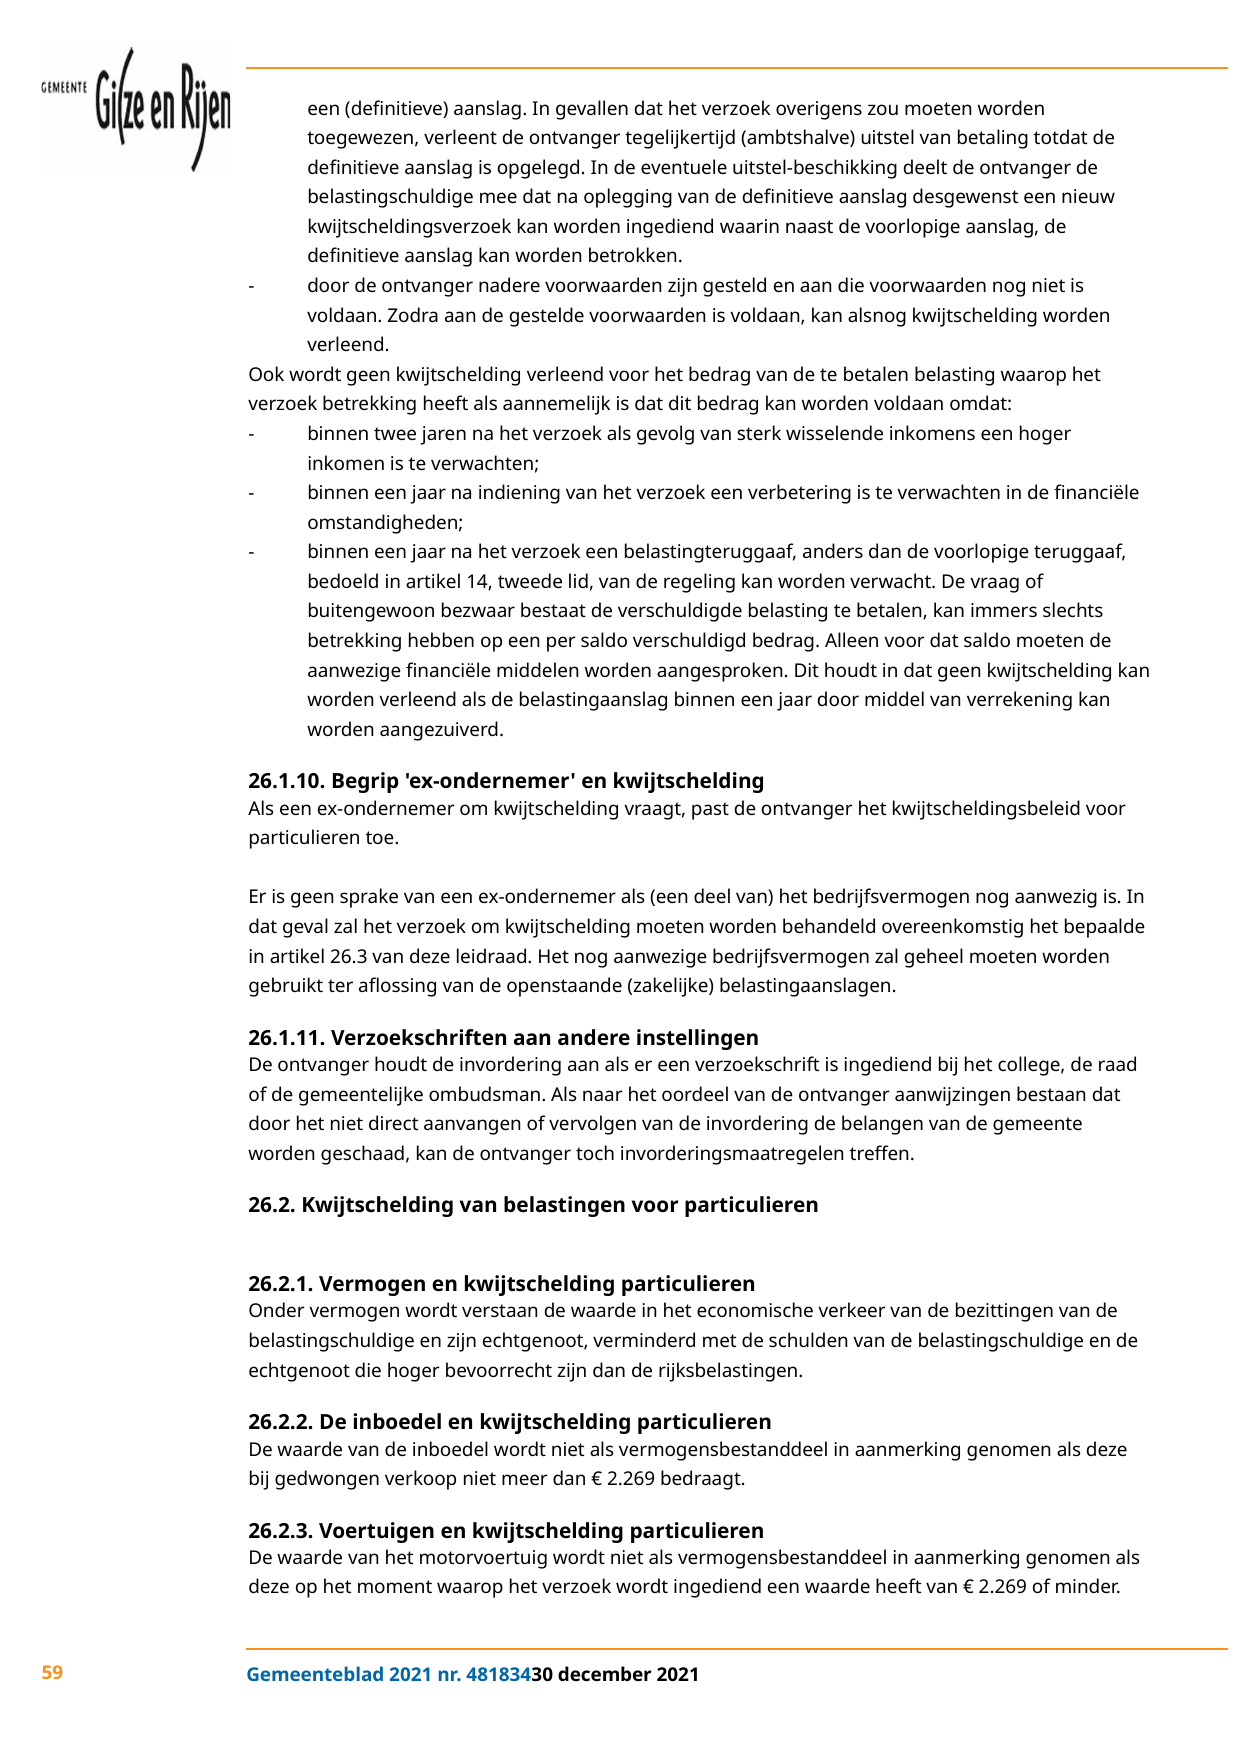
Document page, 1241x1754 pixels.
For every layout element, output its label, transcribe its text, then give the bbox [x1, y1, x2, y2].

text Er is geen sprake van een ex-ondernemer als (een deel van) het bedrijfsvermogen nog aanwezig is. In dat geval zal het verzoek om kwijtschelding moeten worden behandeld overeenkomstig het bepaalde in artikel 26.3 van deze leidraad. Het nog aanwezige bedrijfsvermogen zal geheel moeten worden gebruikt ter aflossing van de openstaande (zakelijke) belastingaanslagen. [248, 884, 1152, 998]
text 26.2.1. Vermogen en kwijtschelding particulieren [248, 1269, 1152, 1298]
text Ook wordt geen kwijtschelding verleend voor het bedrag van de te betalen belasting waarop het verzoek betrekking heeft als aannemelijk is dat dit bedrag kan worden voldaan omdat: [248, 361, 1152, 416]
list binnen een jaar na indiening van het verzoek een verbetering is te verwachten in de financiële omstandigheden; [248, 479, 1152, 535]
text 26.1.10. Begrip 'ex-ondernemer' en kwijtschelding [248, 766, 1152, 795]
text Onder vermogen wordt verstaan de waarde in het economische verkeer van de bezittingen van de belastingschuldige en zijn echtgenoot, verminderd met de schulden van de belastingschuldige en de echtgenoot die hoger bevoorrecht zijn dan de rijksbelastingen. [248, 1298, 1152, 1383]
list binnen twee jaren na het verzoek als gevolg van sterk wisselende inkomens een hoger inkomen is te verwachten; [248, 420, 1152, 476]
text 26.2. Kwijtschelding van belastingen voor particulieren [248, 1190, 1152, 1219]
text 26.2.2. De inboedel en kwijtschelding particulieren [248, 1407, 1152, 1436]
list door de ontvanger nadere voorwaarden zijn gesteld en aan die voorwaarden nog niet is voldaan. Zodra aan de gestelde voorwaarden is voldaan, kan alsnog kwijtschelding worden verleend. [248, 272, 1152, 357]
text Als een ex-ondernemer om kwijtschelding vraagt, past de ontvanger het kwijtscheldingsbeleid voor particulieren toe. [248, 795, 1152, 850]
text 26.1.11. Verzoekschriften aan andere instellingen [248, 1023, 1152, 1051]
picture [41, 47, 231, 172]
list binnen een jaar na het verzoek een belastingteruggaaf, anders dan de voorlopige teruggaaf, bedoeld in artikel 14, tweede lid, van de regeling kan worden verwacht. De vraag of buitengewoon bezwaar bestaat de verschuldigde belasting te betalen, kan immers slechts betrekking hebben op een per saldo verschuldigd bedrag. Alleen voor dat saldo moeten de aanwezige financiële middelen worden aangesproken. Dit houdt in dat geen kwijtschelding kan worden verleend als de belastingaanslag binnen een jaar door middel van verrekening kan worden aangezuiverd. [248, 538, 1152, 742]
text De ontvanger houdt de invordering aan als er een verzoekschrift is ingediend bij het college, de raad of de gemeentelijke ombudsman. Als naar het oordeel van de ontvanger aanwijzingen bestaan dat door het niet direct aanvangen of vervolgen van de invordering de belangen van de gemeente worden geschaad, kan de ontvanger toch invorderingsmaatregelen treffen. [248, 1051, 1152, 1166]
text De waarde van de inboedel wordt niet als vermogensbestanddeel in aanmerking genomen als deze bij gedwongen verkoop niet meer dan € 2.269 bedraagt. [248, 1436, 1152, 1491]
text 26.2.3. Voertuigen en kwijtschelding particulieren [248, 1516, 1152, 1544]
text De waarde van het motorvoertuig wordt niet als vermogensbestanddeel in aanmerking genomen als deze op het moment waarop het verzoek wordt ingediend een waarde heeft van € 2.269 of minder. [248, 1544, 1152, 1599]
list een (definitieve) aanslag. In gevallen dat het verzoek overigens zou moeten worden toegewezen, verleent de ontvanger tegelijkertijd (ambtshalve) uitstel van betaling totdat de definitieve aanslag is opgelegd. In de eventuele uitstel-beschikking deelt de ontvanger de belastingschuldige mee dat na oplegging van de definitieve aanslag desgewenst een nieuw kwijtscheldingsverzoek kan worden ingediend waarin naast de voorlopige aanslag, de definitieve aanslag kan worden betrokken. [248, 95, 1152, 268]
